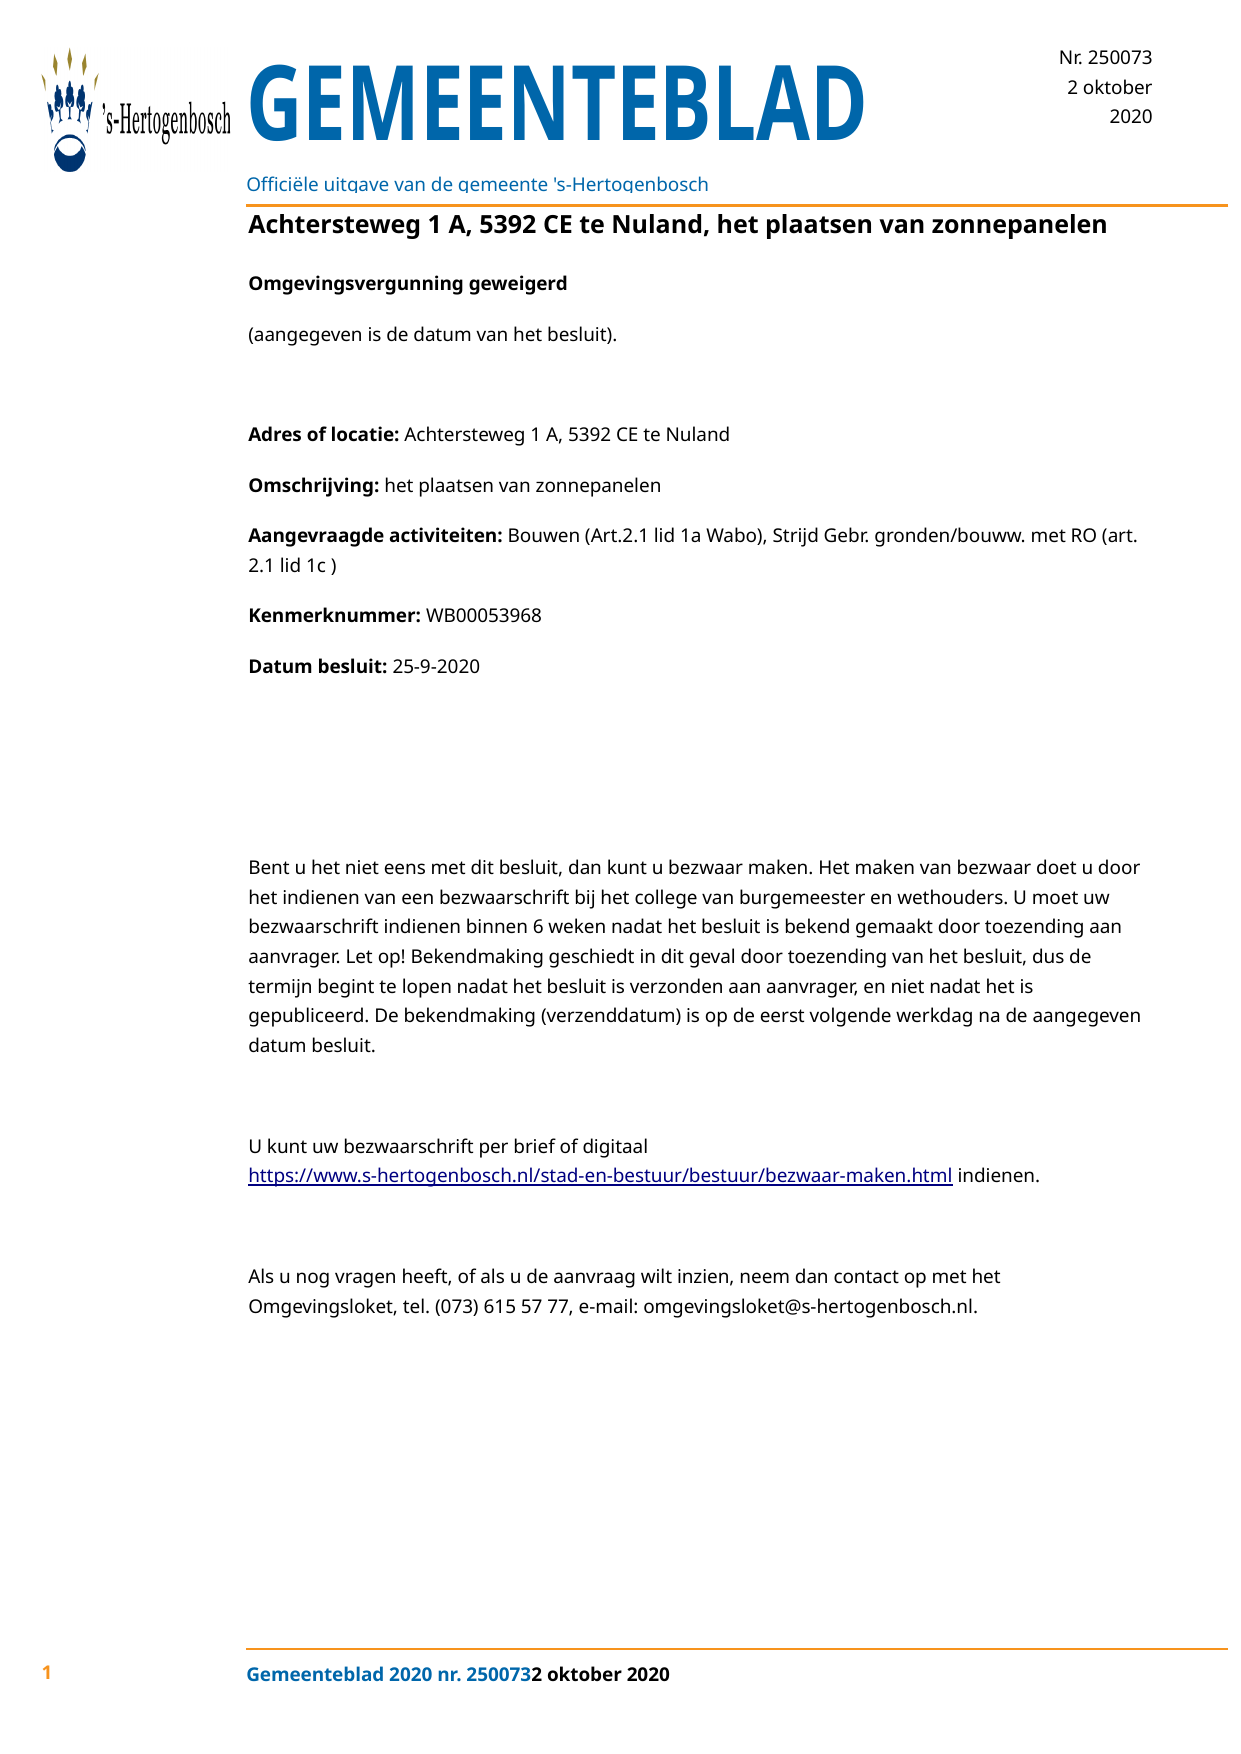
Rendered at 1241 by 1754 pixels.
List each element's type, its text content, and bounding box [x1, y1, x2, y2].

text U kunt uw bezwaarschrift per brief of digitaal https://www.s-hertogenbosch.nl/stad-en-bestuur/bestuur/bezwaar-maken.html indienen. [248, 1133, 1152, 1188]
text Adres of locatie: Achtersteweg 1 A, 5392 CE te Nuland [248, 422, 1152, 447]
text Bent u het niet eens met dit besluit, dan kunt u bezwaar maken. Het maken van bezwaar doet u door het indienen van een bezwaarschrift bij het college van burgemeester en wethouders. U moet uw bezwaarschrift indienen binnen 6 weken nadat het besluit is bekend gemaakt door toezending aan aanvrager. Let op! Bekendmaking geschiedt in dit geval door toezending van het besluit, dus de termijn begint te lopen nadat het besluit is verzonden aan aanvrager, en niet nadat het is gepubliceerd. De bekendmaking (verzenddatum) is op de eerst volgende werkdag na de aangegeven datum besluit. [248, 854, 1152, 1058]
text Als u nog vragen heeft, of als u de aanvraag wilt inzien, neem dan contact op met het Omgevingsloket, tel. (073) 615 57 77, e-mail: omgevingsloket@s-hertogenbosch.nl. [248, 1263, 1152, 1318]
text Achtersteweg 1 A, 5392 CE te Nuland, het plaatsen van zonnepanelen [248, 207, 1152, 241]
text Omgevingsvergunning geweigerd [248, 270, 1152, 296]
text Datum besluit: 25-9-2020 [248, 653, 1152, 678]
text (aangegeven is de datum van het besluit). [248, 321, 1152, 346]
picture [41, 47, 231, 172]
text Aangevraagde activiteiten: Bouwen (Art.2.1 lid 1a Wabo), Strijd Gebr. gronden/bouww. met RO (art. 2.1 lid 1c ) [248, 522, 1152, 578]
text Kenmerknummer: WB00053968 [248, 602, 1152, 628]
text Omschrijving: het plaatsen van zonnepanelen [248, 472, 1152, 498]
